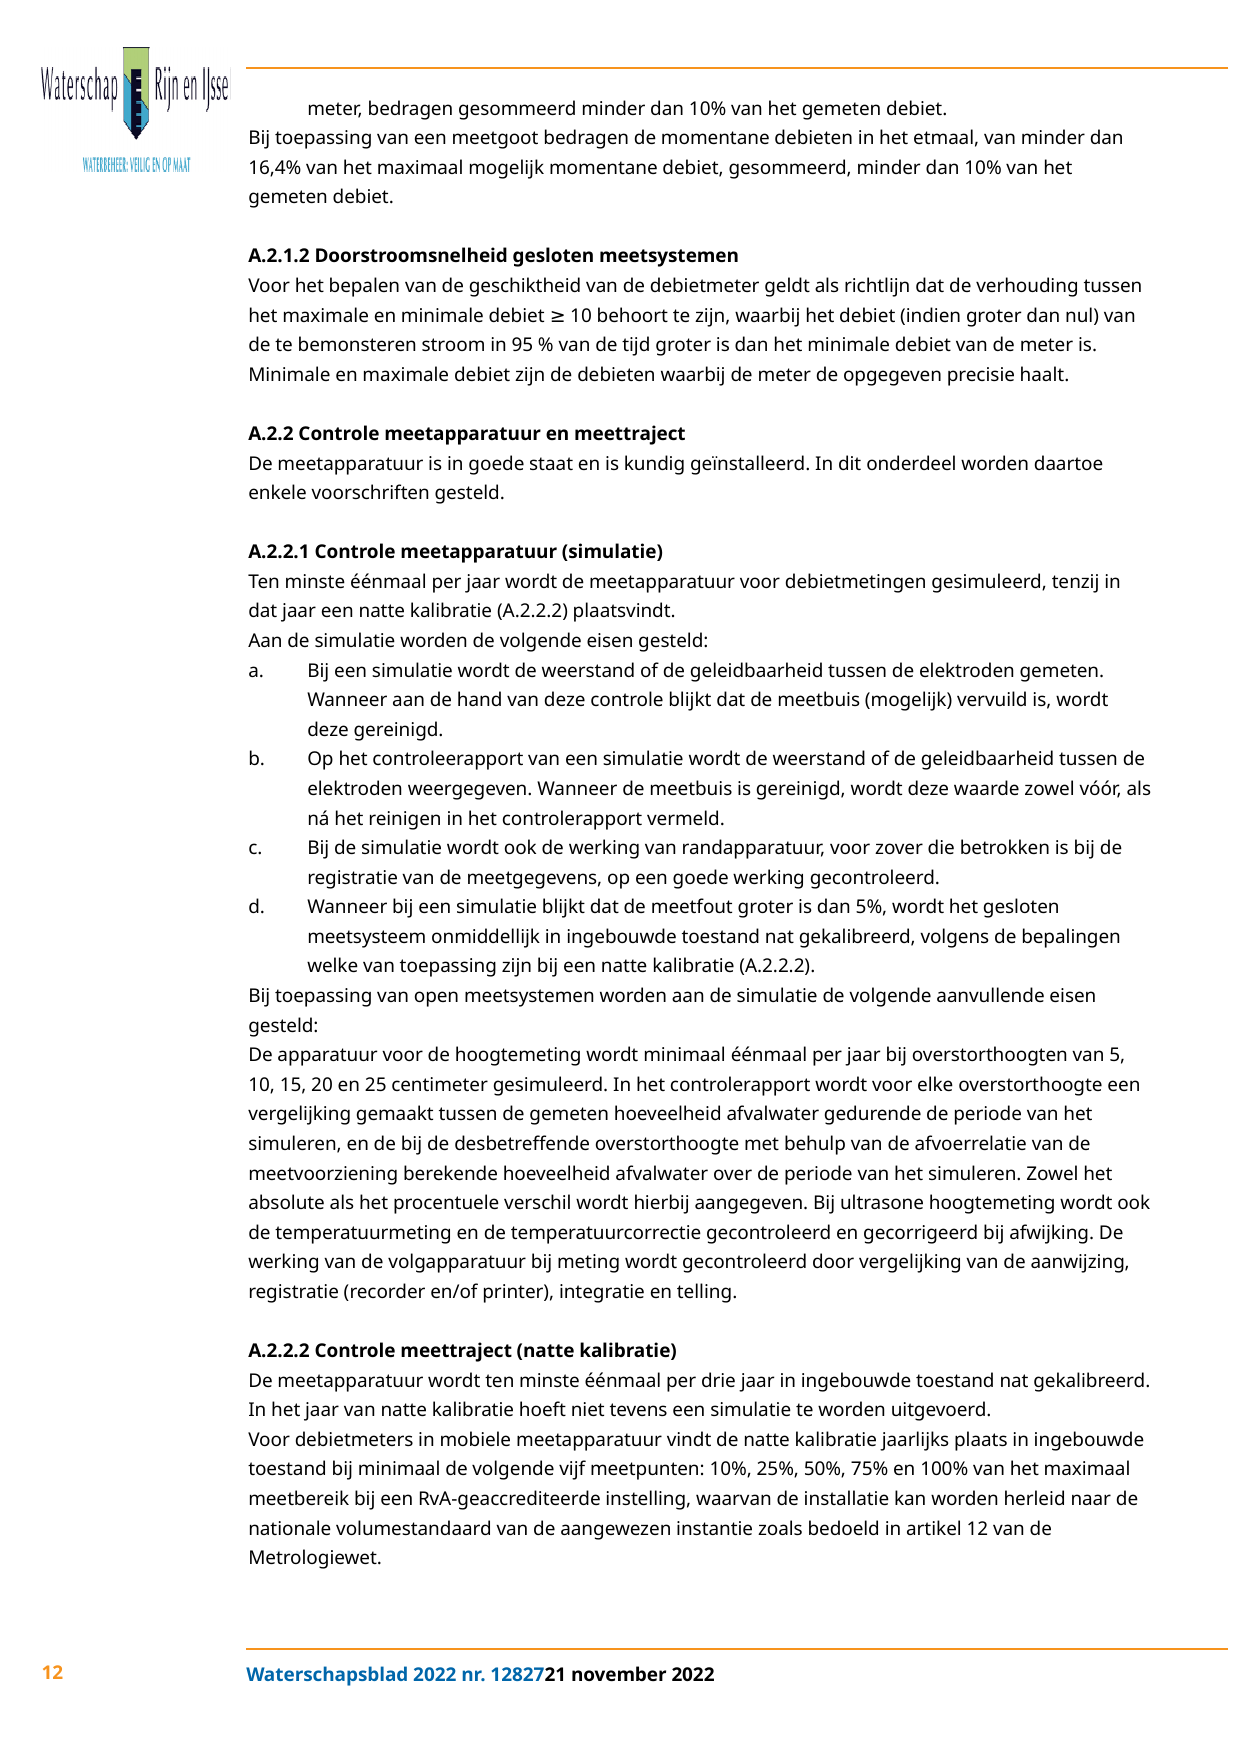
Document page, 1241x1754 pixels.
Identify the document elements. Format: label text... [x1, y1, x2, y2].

text De meetapparatuur wordt ten minste éénmaal per drie jaar in ingebouwde toestand nat gekalibreerd. In het jaar van natte kalibratie hoeft niet tevens een simulatie te worden uitgevoerd. [248, 1367, 1152, 1422]
text Bij toepassing van een meetgoot bedragen de momentane debieten in het etmaal, van minder dan 16,4% van het maximaal mogelijk momentane debiet, gesommeerd, minder dan 10% van het gemeten debiet. [248, 124, 1152, 209]
text De meetapparatuur is in goede staat en is kundig geïnstalleerd. In dit onderdeel worden daartoe enkele voorschriften gesteld. [248, 450, 1152, 505]
text Voor debietmeters in mobiele meetapparatuur vindt de natte kalibratie jaarlijks plaats in ingebouwde toestand bij minimaal de volgende vijf meetpunten: 10%, 25%, 50%, 75% en 100% van het maximaal meetbereik bij een RvA-geaccrediteerde instelling, waarvan de installatie kan worden herleid naar de nationale volumestandaard van de aangewezen instantie zoals bedoeld in artikel 12 van de Metrologiewet. [248, 1426, 1152, 1570]
text Bij toepassing van open meetsystemen worden aan de simulatie de volgende aanvullende eisen gesteld: [248, 982, 1152, 1038]
text A.2.2.1 Controle meetapparatuur (simulatie) [248, 538, 1152, 564]
list Wanneer bij een simulatie blijkt dat de meetfout groter is dan 5%, wordt het gesloten meetsysteem onmiddellijk in ingebouwde toestand nat gekalibreerd, volgens de bepalingen welke van toepassing zijn bij een natte kalibratie (A.2.2.2). [248, 893, 1152, 978]
picture [41, 47, 231, 172]
list meter, bedragen gesommeerd minder dan 10% van het gemeten debiet. [248, 95, 1152, 121]
text A.2.2.2 Controle meettraject (natte kalibratie) [248, 1337, 1152, 1363]
list Op het controleerapport van een simulatie wordt de weerstand of de geleidbaarheid tussen de elektroden weergegeven. Wanneer de meetbuis is gereinigd, wordt deze waarde zowel vóór, als ná het reinigen in het controlerapport vermeld. [248, 746, 1152, 831]
text Voor het bepalen van de geschiktheid van de debietmeter geldt als richtlijn dat de verhouding tussen het maximale en minimale debiet ≥ 10 behoort te zijn, waarbij het debiet (indien groter dan nul) van de te bemonsteren stroom in 95 % van de tijd groter is dan het minimale debiet van de meter is. Minimale en maximale debiet zijn de debieten waarbij de meter de opgegeven precisie haalt. [248, 272, 1152, 387]
text A.2.2 Controle meetapparatuur en meettraject [248, 420, 1152, 446]
text Ten minste éénmaal per jaar wordt de meetapparatuur voor debietmetingen gesimuleerd, tenzij in dat jaar een natte kalibratie (A.2.2.2) plaatsvindt. [248, 568, 1152, 623]
list Bij een simulatie wordt de weerstand of de geleidbaarheid tussen de elektroden gemeten. Wanneer aan de hand van deze controle blijkt dat de meetbuis (mogelijk) vervuild is, wordt deze gereinigd. [248, 657, 1152, 742]
text Aan de simulatie worden de volgende eisen gesteld: [248, 627, 1152, 653]
list Bij de simulatie wordt ook de werking van randapparatuur, voor zover die betrokken is bij de registratie van de meetgegevens, op een goede werking gecontroleerd. [248, 834, 1152, 890]
text De apparatuur voor de hoogtemeting wordt minimaal éénmaal per jaar bij overstorthoogten van 5, 10, 15, 20 en 25 centimeter gesimuleerd. In het controlerapport wordt voor elke overstorthoogte een vergelijking gemaakt tussen de gemeten hoeveelheid afvalwater gedurende de periode van het simuleren, en de bij de desbetreffende overstorthoogte met behulp van de afvoerrelatie van de meetvoorziening berekende hoeveelheid afvalwater over de periode van het simuleren. Zowel het absolute als het procentuele verschil wordt hierbij aangegeven. Bij ultrasone hoogtemeting wordt ook de temperatuurmeting en de temperatuurcorrectie gecontroleerd en gecorrigeerd bij afwijking. De werking van de volgapparatuur bij meting wordt gecontroleerd door vergelijking van de aanwijzing, registratie (recorder en/of printer), integratie en telling. [248, 1041, 1152, 1304]
text A.2.1.2 Doorstroomsnelheid gesloten meetsystemen [248, 243, 1152, 268]
